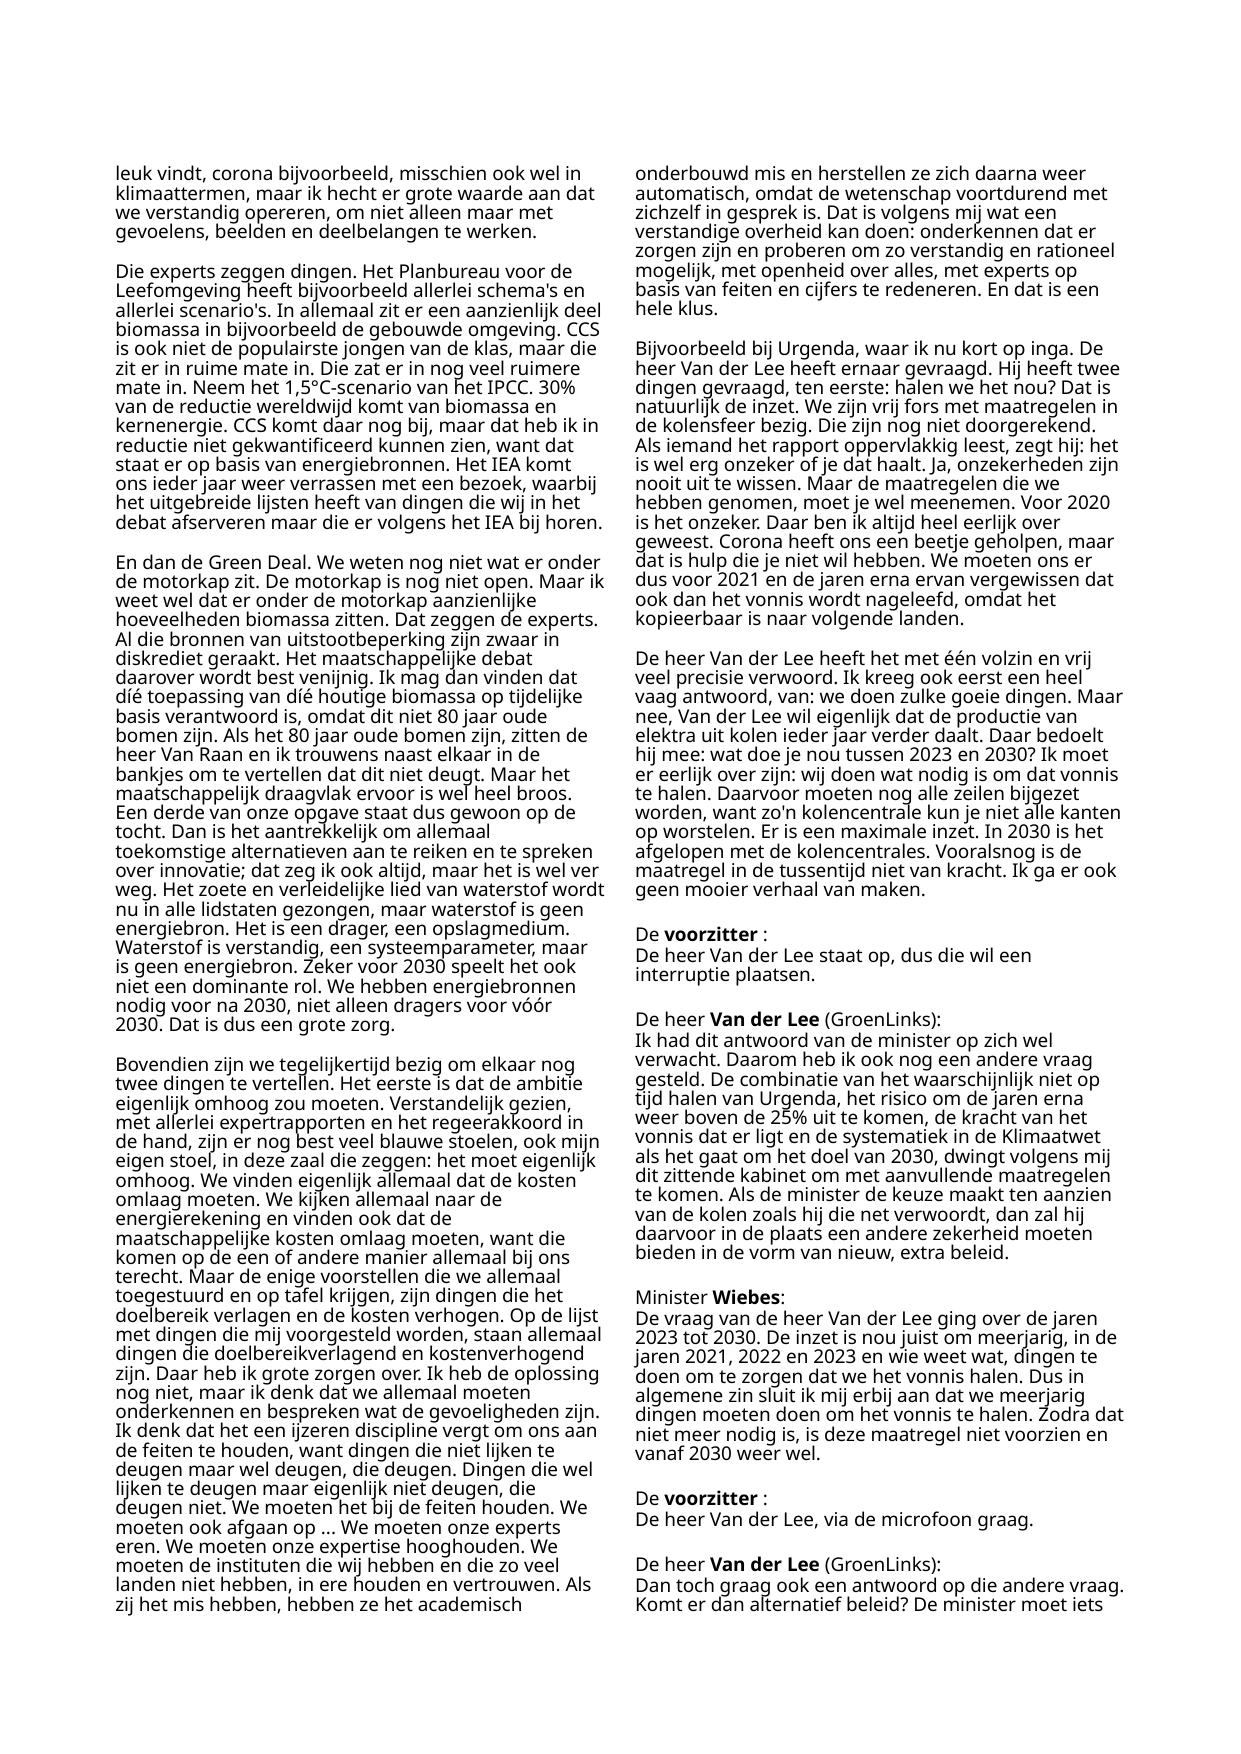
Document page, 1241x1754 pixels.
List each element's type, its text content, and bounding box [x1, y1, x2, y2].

text Minister Wiebes: [635, 1284, 1125, 1310]
text onderbouwd mis en herstellen ze zich daarna weer automatisch, omdat de wetenschap voortdurend met zichzelf in gesprek is. Dat is volgens mij wat een verstandige overheid kan doen: onderkennen dat er zorgen zijn en proberen om zo verstandig en rationeel mogelijk, met openheid over alles, met experts op basis van feiten en cijfers te redeneren. En dat is een hele klus. [635, 165, 1125, 319]
text De voorzitter : [635, 1485, 1125, 1511]
text Bovendien zijn we tegelijkertijd bezig om elkaar nog twee dingen te vertellen. Het eerste is dat de ambitie eigenlijk omhoog zou moeten. Verstandelijk gezien, met allerlei expertrapporten en het regeerakkoord in de hand, zijn er nog best veel blauwe stoelen, ook mijn eigen stoel, in deze zaal die zeggen: het moet eigenlijk omhoog. We vinden eigenlijk allemaal dat de kosten omlaag moeten. We kijken allemaal naar de energierekening en vinden ook dat de maatschappelijke kosten omlaag moeten, want die komen op de een of andere manier allemaal bij ons terecht. Maar de enige voorstellen die we allemaal toegestuurd en op tafel krijgen, zijn dingen die het doelbereik verlagen en de kosten verhogen. Op de lijst met dingen die mij voorgesteld worden, staan allemaal dingen die doelbereikverlagend en kostenverhogend zijn. Daar heb ik grote zorgen over. Ik heb de oplossing nog niet, maar ik denk dat we allemaal moeten onderkennen en bespreken wat de gevoeligheden zijn. Ik denk dat het een ijzeren discipline vergt om ons aan de feiten te houden, want dingen die niet lijken te deugen maar wel deugen, die deugen. Dingen die wel lijken te deugen maar eigenlijk niet deugen, die deugen niet. We moeten het bij de feiten houden. We moeten ook afgaan op ... We moeten onze experts eren. We moeten onze expertise hooghouden. We moeten de instituten die wij hebben en die zo veel landen niet hebben, in ere houden en vertrouwen. Als zij het mis hebben, hebben ze het academisch [115, 1056, 605, 1615]
text De vraag van de heer Van der Lee ging over de jaren 2023 tot 2030. De inzet is nou juist om meerjarig, in de jaren 2021, 2022 en 2023 en wie weet wat, dingen te doen om te zorgen dat we het vonnis halen. Dus in algemene zin sluit ik mij erbij aan dat we meerjarig dingen moeten doen om het vonnis te halen. Zodra dat niet meer nodig is, is deze maatregel niet voorzien en vanaf 2030 weer wel. [635, 1310, 1125, 1464]
text leuk vindt, corona bijvoorbeeld, misschien ook wel in klimaattermen, maar ik hecht er grote waarde aan dat we verstandig opereren, om niet alleen maar met gevoelens, beelden en deelbelangen te werken. [115, 165, 605, 242]
text De voorzitter : [635, 921, 1125, 947]
text En dan de Green Deal. We weten nog niet wat er onder de motorkap zit. De motorkap is nog niet open. Maar ik weet wel dat er onder de motorkap aanzienlijke hoeveelheden biomassa zitten. Dat zeggen de experts. Al die bronnen van uitstootbeperking zijn zwaar in diskrediet geraakt. Het maatschappelijke debat daarover wordt best venijnig. Ik mag dan vinden dat díé toepassing van díé houtige biomassa op tijdelijke basis verantwoord is, omdat dit niet 80 jaar oude bomen zijn. Als het 80 jaar oude bomen zijn, zitten de heer Van Raan en ik trouwens naast elkaar in de bankjes om te vertellen dat dit niet deugt. Maar het maatschappelijk draagvlak ervoor is wel heel broos. Een derde van onze opgave staat dus gewoon op de tocht. Dan is het aantrekkelijk om allemaal toekomstige alternatieven aan te reiken en te spreken over innovatie; dat zeg ik ook altijd, maar het is wel ver weg. Het zoete en verleidelijke lied van waterstof wordt nu in alle lidstaten gezongen, maar waterstof is geen energiebron. Het is een drager, een opslagmedium. Waterstof is verstandig, een systeemparameter, maar is geen energiebron. Zeker voor 2030 speelt het ook niet een dominante rol. We hebben energiebronnen nodig voor na 2030, niet alleen dragers voor vóór 2030. Dat is dus een grote zorg. [115, 554, 605, 1035]
text De heer Van der Lee staat op, dus die wil een interruptie plaatsen. [635, 947, 1125, 986]
text Die experts zeggen dingen. Het Planbureau voor de Leefomgeving heeft bijvoorbeeld allerlei schema's en allerlei scenario's. In allemaal zit er een aanzienlijk deel biomassa in bijvoorbeeld de gebouwde omgeving. CCS is ook niet de populairste jongen van de klas, maar die zit er in ruime mate in. Die zat er in nog veel ruimere mate in. Neem het 1,5°C-scenario van het IPCC. 30% van de reductie wereldwijd komt van biomassa en kernenergie. CCS komt daar nog bij, maar dat heb ik in reductie niet gekwantificeerd kunnen zien, want dat staat er op basis van energiebronnen. Het IEA komt ons ieder jaar weer verrassen met een bezoek, waarbij het uitgebreide lijsten heeft van dingen die wij in het debat afserveren maar die er volgens het IEA bij horen. [115, 263, 605, 533]
text Dan toch graag ook een antwoord op die andere vraag. Komt er dan alternatief beleid? De minister moet iets [635, 1577, 1125, 1615]
text Ik had dit antwoord van de minister op zich wel verwacht. Daarom heb ik ook nog een andere vraag gesteld. De combinatie van het waarschijnlijk niet op tijd halen van Urgenda, het risico om de jaren erna weer boven de 25% uit te komen, de kracht van het vonnis dat er ligt en de systematiek in de Klimaatwet als het gaat om het doel van 2030, dwingt volgens mij dit zittende kabinet om met aanvullende maatregelen te komen. Als de minister de keuze maakt ten aanzien van de kolen zoals hij die net verwoordt, dan zal hij daarvoor in de plaats een andere zekerheid moeten bieden in de vorm van nieuw, extra beleid. [635, 1032, 1125, 1263]
text De heer Van der Lee (GroenLinks): [635, 1551, 1125, 1577]
text De heer Van der Lee (GroenLinks): [635, 1006, 1125, 1032]
text De heer Van der Lee heeft het met één volzin en vrij veel precisie verwoord. Ik kreeg ook eerst een heel vaag antwoord, van: we doen zulke goeie dingen. Maar nee, Van der Lee wil eigenlijk dat de productie van elektra uit kolen ieder jaar verder daalt. Daar bedoelt hij mee: wat doe je nou tussen 2023 en 2030? Ik moet er eerlijk over zijn: wij doen wat nodig is om dat vonnis te halen. Daarvoor moeten nog alle zeilen bijgezet worden, want zo'n kolencentrale kun je niet alle kanten op worstelen. Er is een maximale inzet. In 2030 is het afgelopen met de kolencentrales. Vooralsnog is de maatregel in de tussentijd niet van kracht. Ik ga er ook geen mooier verhaal van maken. [635, 650, 1125, 901]
text Bijvoorbeeld bij Urgenda, waar ik nu kort op inga. De heer Van der Lee heeft ernaar gevraagd. Hij heeft twee dingen gevraagd, ten eerste: halen we het nou? Dat is natuurlijk de inzet. We zijn vrij fors met maatregelen in de kolensfeer bezig. Die zijn nog niet doorgerekend. Als iemand het rapport oppervlakkig leest, zegt hij: het is wel erg onzeker of je dat haalt. Ja, onzekerheden zijn nooit uit te wissen. Maar de maatregelen die we hebben genomen, moet je wel meenemen. Voor 2020 is het onzeker. Daar ben ik altijd heel eerlijk over geweest. Corona heeft ons een beetje geholpen, maar dat is hulp die je niet wil hebben. We moeten ons er dus voor 2021 en de jaren erna ervan vergewissen dat ook dan het vonnis wordt nageleefd, omdat het kopieerbaar is naar volgende landen. [635, 340, 1125, 629]
text De heer Van der Lee, via de microfoon graag. [635, 1511, 1125, 1530]
